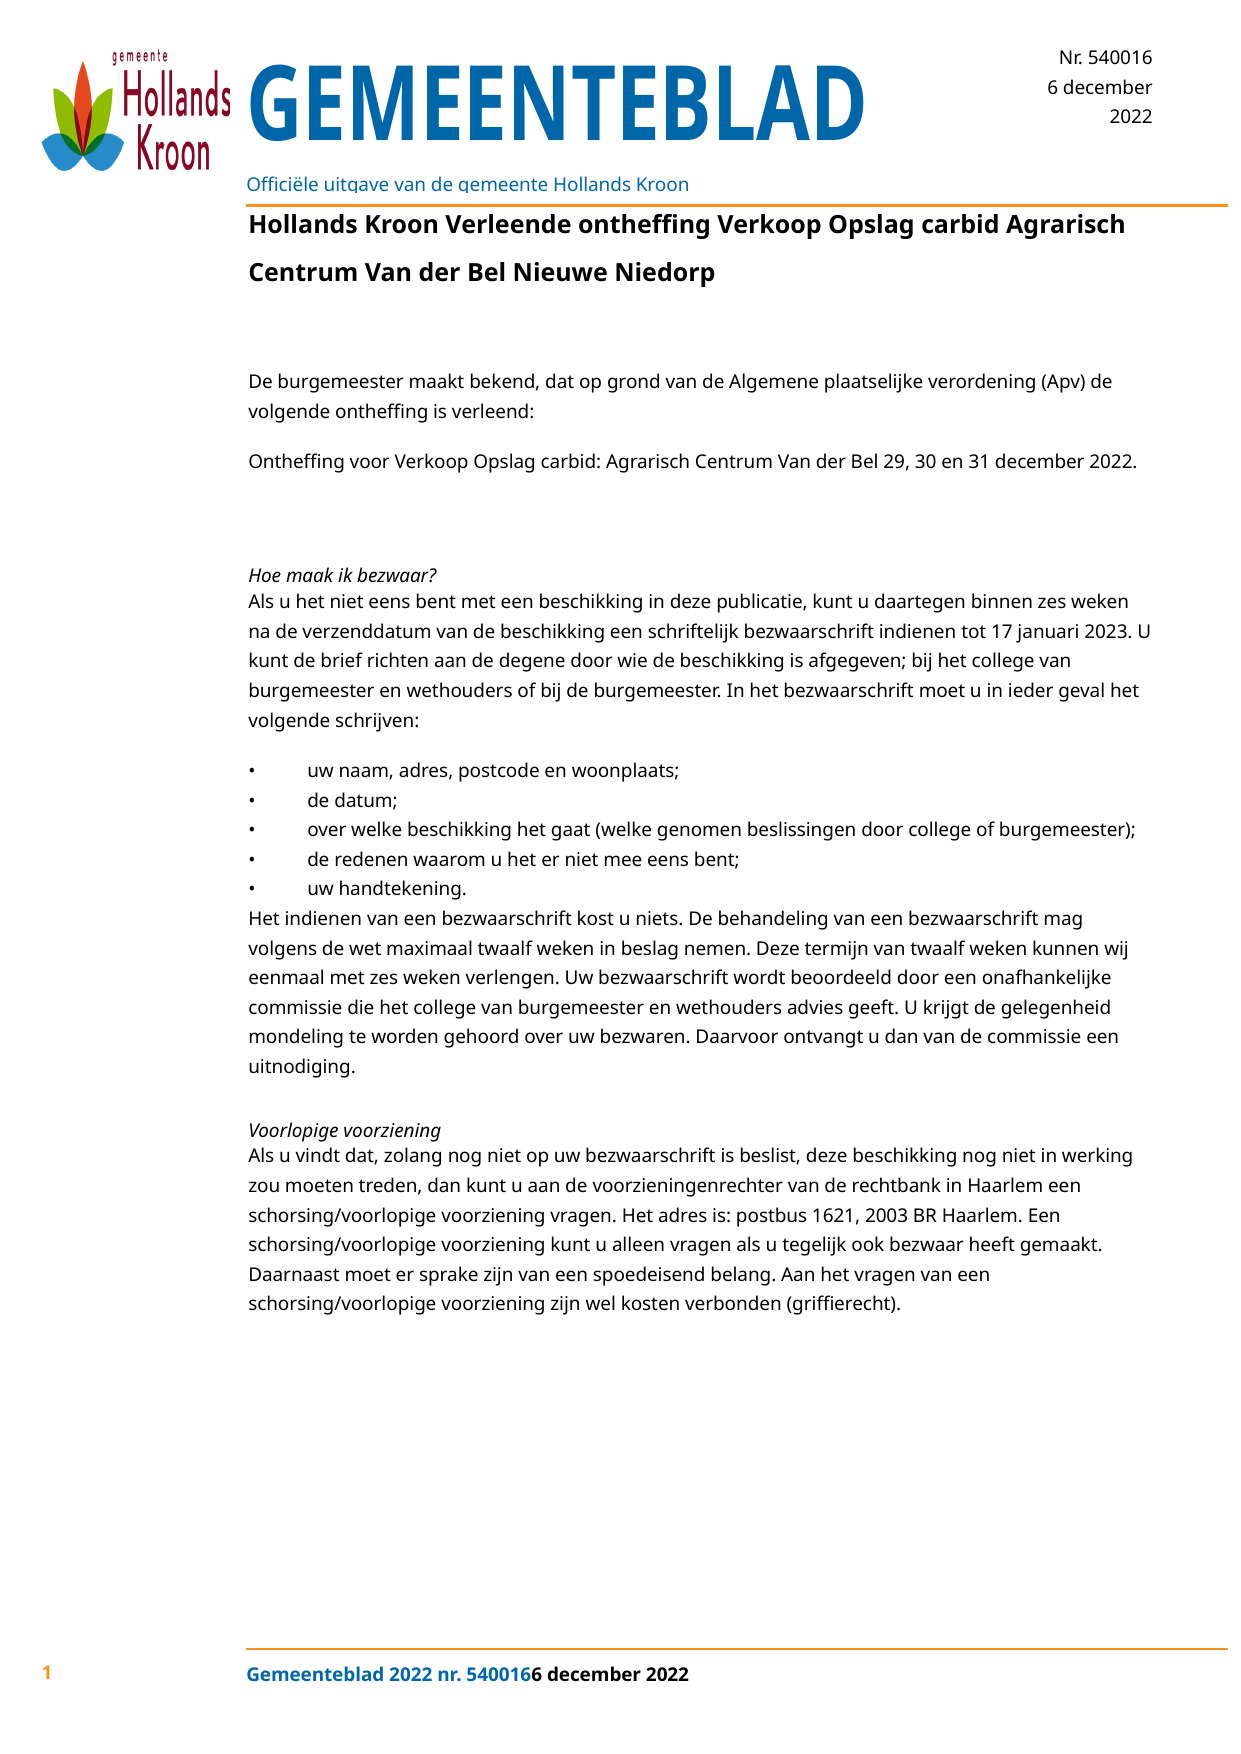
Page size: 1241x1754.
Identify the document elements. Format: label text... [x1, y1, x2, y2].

text Als u het niet eens bent met een beschikking in deze publicatie, kunt u daartegen binnen zes weken na de verzenddatum van de beschikking een schriftelijk bezwaarschrift indienen tot 17 januari 2023. U kunt de brief richten aan de degene door wie de beschikking is afgegeven; bij het college van burgemeester en wethouders of bij de burgemeester. In het bezwaarschrift moet u in ieder geval het volgende schrijven: [248, 588, 1152, 732]
list over welke beschikking het gaat (welke genomen beslissingen door college of burgemeester); [248, 816, 1152, 842]
list de redenen waarom u het er niet mee eens bent; [248, 846, 1152, 872]
text Als u vindt dat, zolang nog niet op uw bezwaarschrift is beslist, deze beschikking nog niet in werking zou moeten treden, dan kunt u aan de voorzieningenrechter van de rechtbank in Haarlem een schorsing/voorlopige voorziening vragen. Het adres is: postbus 1621, 2003 BR Haarlem. Een schorsing/voorlopige voorziening kunt u alleen vragen als u tegelijk ook bezwaar heeft gemaakt. Daarnaast moet er sprake zijn van een spoedeisend belang. Aan het vragen van een schorsing/voorlopige voorziening zijn wel kosten verbonden (griffierecht). [248, 1143, 1152, 1316]
list uw naam, adres, postcode en woonplaats; [248, 757, 1152, 783]
list uw handtekening. [248, 876, 1152, 901]
text De burgemeester maakt bekend, dat op grond van de Algemene plaatselijke verordening (Apv) de volgende ontheffing is verleend: [248, 368, 1152, 424]
text Hoe maak ik bezwaar? [248, 563, 1152, 588]
text Het indienen van een bezwaarschrift kost u niets. De behandeling van een bezwaarschrift mag volgens de wet maximaal twaalf weken in beslag nemen. Deze termijn van twaalf weken kunnen wij eenmaal met zes weken verlengen. Uw bezwaarschrift wordt beoordeeld door een onafhankelijke commissie die het college van burgemeester en wethouders advies geeft. U krijgt de gelegenheid mondeling te worden gehoord over uw bezwaren. Daarvoor ontvangt u dan van de commissie een uitnodiging. [248, 905, 1152, 1079]
text Hollands Kroon Verleende ontheffing Verkoop Opslag carbid Agrarisch Centrum Van der Bel Nieuwe Niedorp [248, 207, 1152, 288]
list de datum; [248, 787, 1152, 812]
text Ontheffing voor Verkoop Opslag carbid: Agrarisch Centrum Van der Bel 29, 30 en 31 december 2022. [248, 448, 1152, 474]
text Voorlopige voorziening [248, 1117, 1152, 1143]
picture [41, 47, 231, 172]
